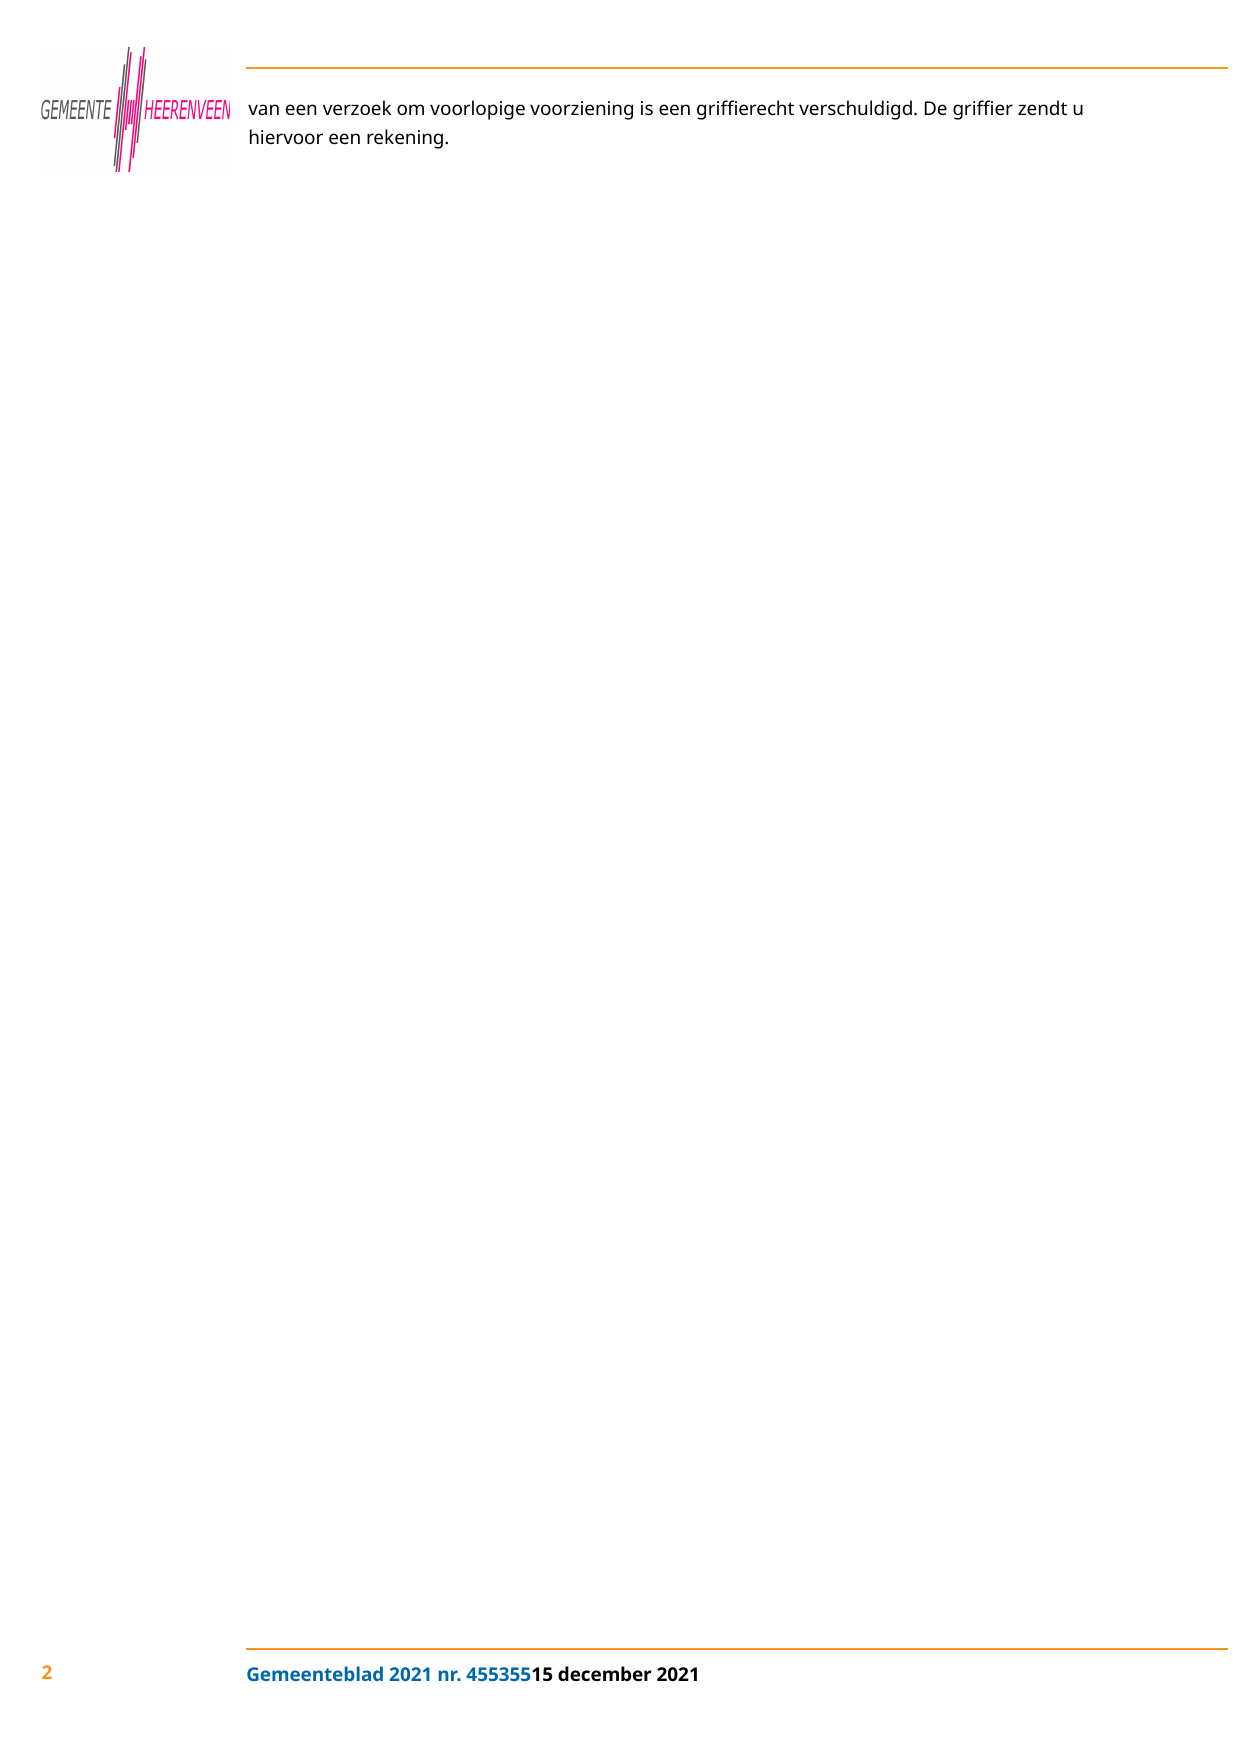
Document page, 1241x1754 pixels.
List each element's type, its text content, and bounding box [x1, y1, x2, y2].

text van een verzoek om voorlopige voorziening is een griffierecht verschuldigd. De griffier zendt u hiervoor een rekening. [248, 95, 1152, 150]
picture [41, 47, 231, 172]
